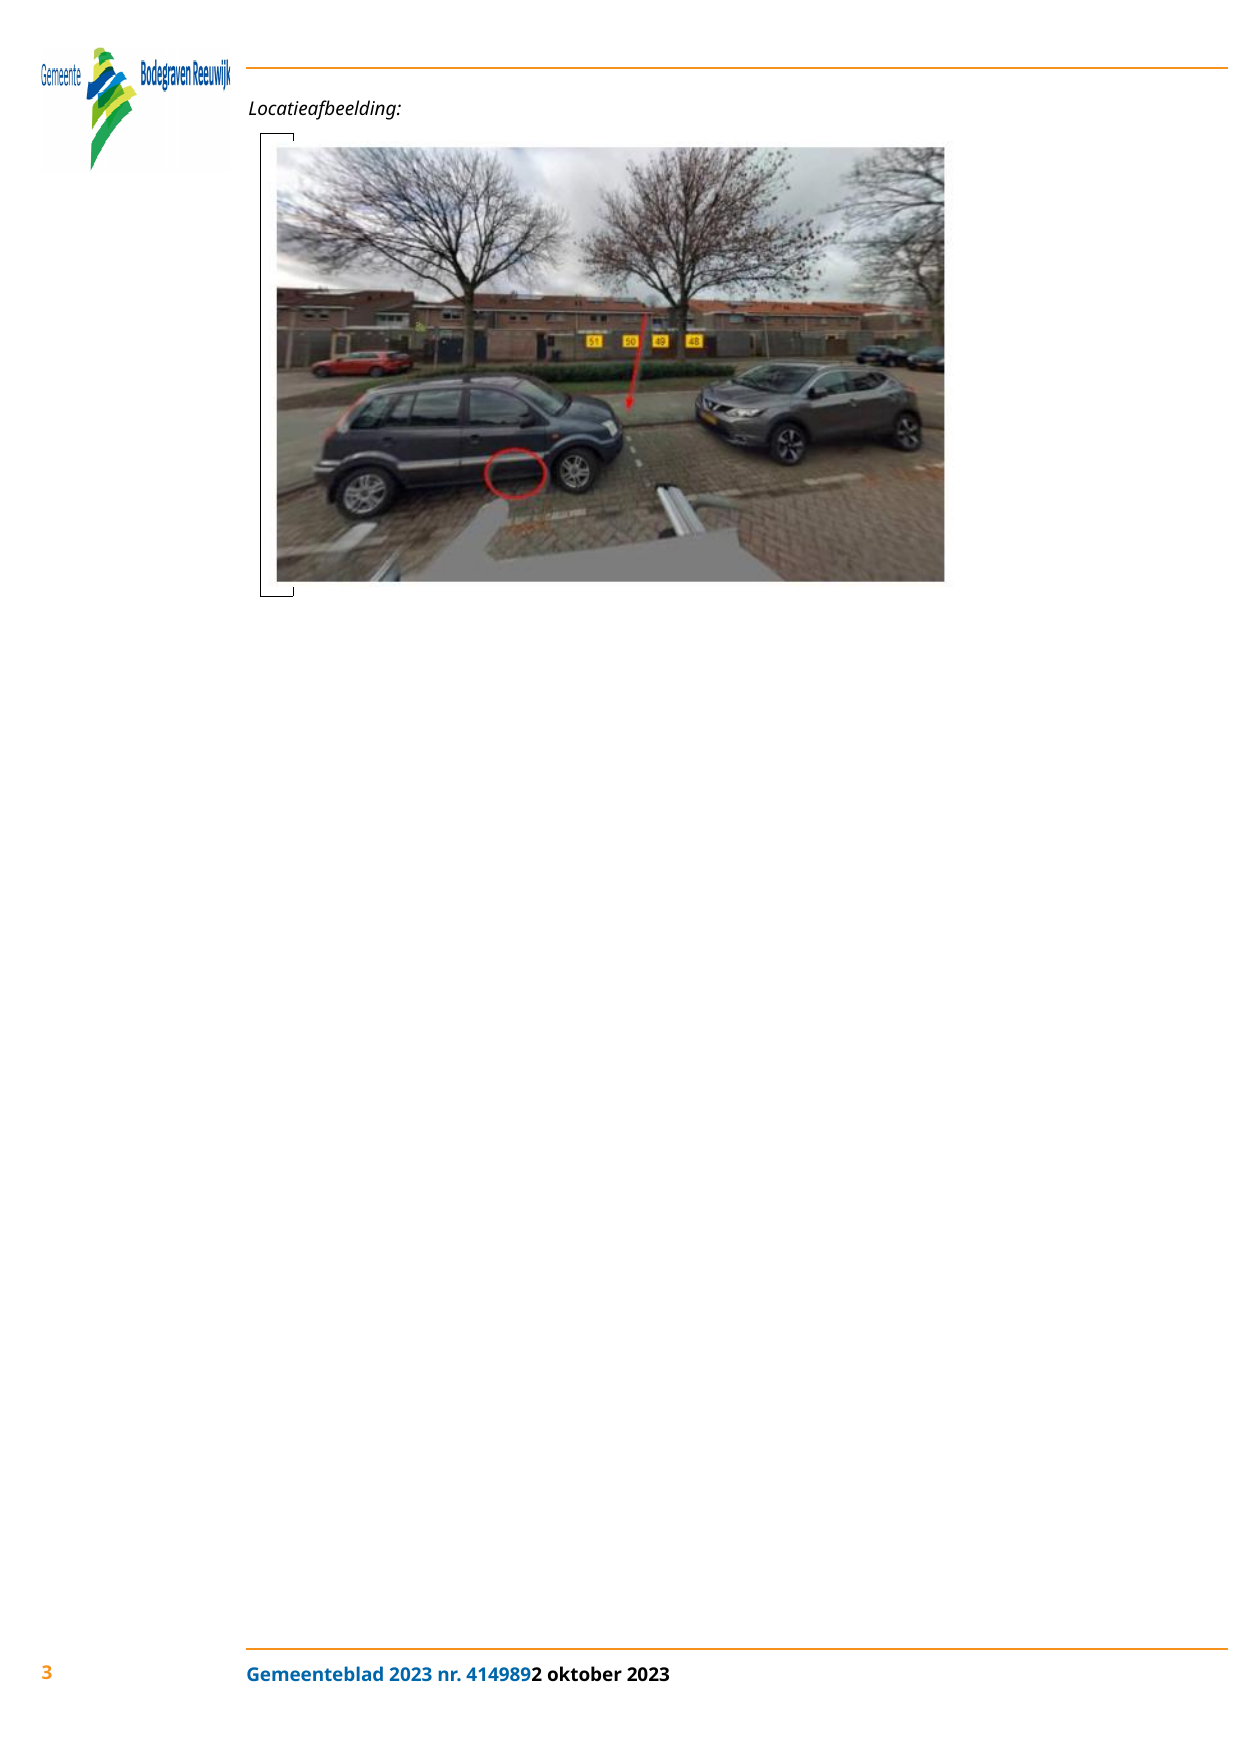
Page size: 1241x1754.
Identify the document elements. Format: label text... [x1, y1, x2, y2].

picture [41, 47, 231, 172]
picture [268, 141, 955, 587]
text Locatieafbeelding: [248, 95, 1152, 121]
